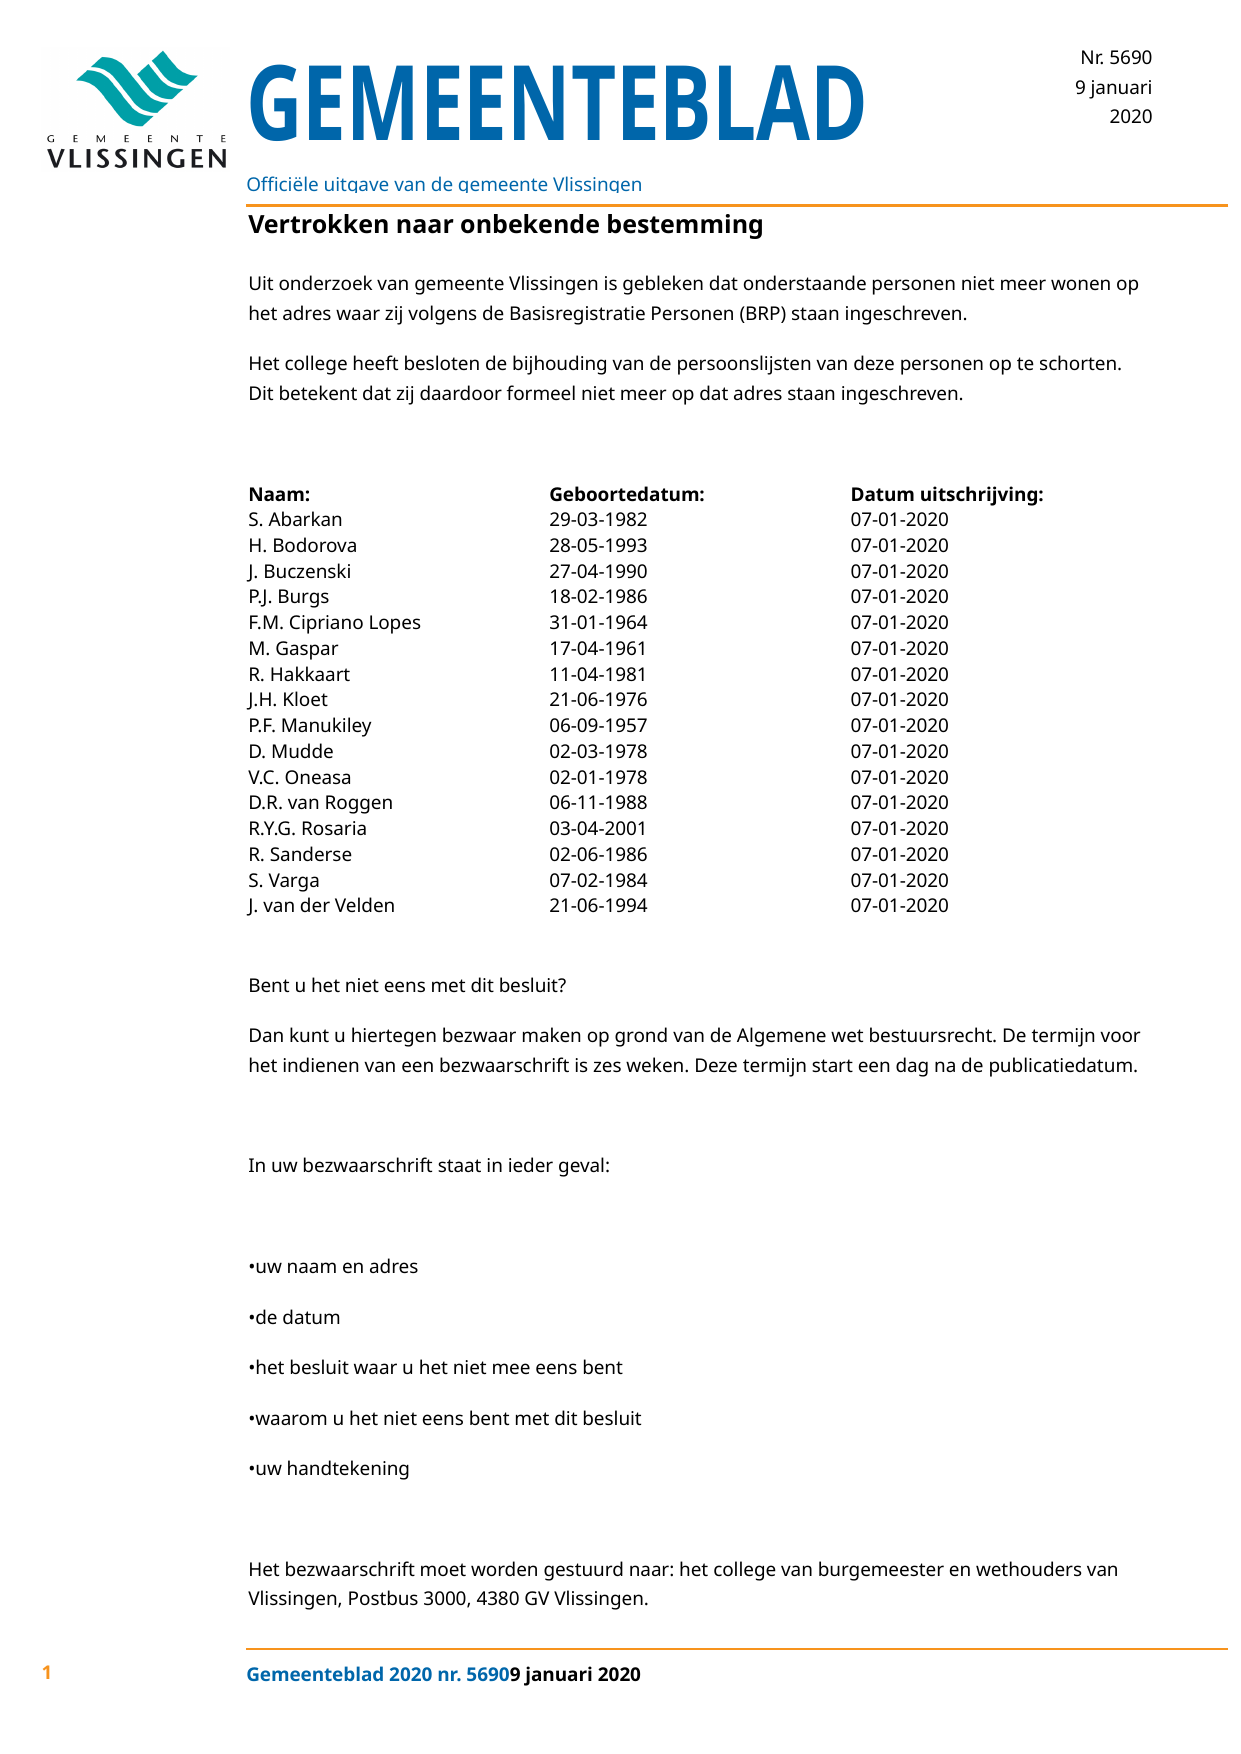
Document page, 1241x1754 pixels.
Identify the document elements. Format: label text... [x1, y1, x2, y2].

table_cell 07-01-2020 [850, 867, 1152, 892]
text •uw naam en adres [248, 1253, 1152, 1279]
table_cell 07-01-2020 [850, 558, 1152, 584]
table_cell 31-01-1964 [549, 610, 850, 635]
table_cell R. Sanderse [248, 841, 549, 867]
table_cell 07-01-2020 [850, 738, 1152, 764]
table_cell S. Varga [248, 867, 549, 892]
table_cell 06-11-1988 [549, 790, 850, 815]
table_cell 07-01-2020 [850, 584, 1152, 609]
table_cell 07-01-2020 [850, 764, 1152, 789]
table_cell 28-05-1993 [549, 532, 850, 558]
table_cell 02-01-1978 [549, 764, 850, 789]
table_cell 18-02-1986 [549, 584, 850, 609]
table_header Datum uitschrijving: [850, 481, 1152, 507]
text •de datum [248, 1304, 1152, 1330]
text •uw handtekening [248, 1455, 1152, 1481]
text Het bezwaarschrift moet worden gestuurd naar: het college van burgemeester en wethouders van Vlissingen, Postbus 3000, 4380 GV Vlissingen. [248, 1556, 1152, 1611]
table_cell 21-06-1976 [549, 687, 850, 712]
table_cell F.M. Cipriano Lopes [248, 610, 549, 635]
table_cell 06-09-1957 [549, 713, 850, 738]
table_cell 03-04-2001 [549, 815, 850, 841]
table_cell 07-01-2020 [850, 507, 1152, 532]
text Het college heeft besloten de bijhouding van de persoonslijsten van deze personen op te schorten. Dit betekent dat zij daardoor formeel niet meer op dat adres staan ingeschreven. [248, 350, 1152, 406]
table_cell 02-06-1986 [549, 841, 850, 867]
table_cell 21-06-1994 [549, 893, 850, 918]
table_cell 17-04-1961 [549, 635, 850, 661]
text •waarom u het niet eens bent met dit besluit [248, 1405, 1152, 1431]
table_cell R. Hakkaart [248, 661, 549, 687]
table_cell 07-01-2020 [850, 815, 1152, 841]
table_cell 07-01-2020 [850, 841, 1152, 867]
table_cell P.F. Manukiley [248, 713, 549, 738]
table_cell 07-01-2020 [850, 635, 1152, 661]
text Vertrokken naar onbekende bestemming [248, 207, 1152, 241]
text •het besluit waar u het niet mee eens bent [248, 1354, 1152, 1380]
text Bent u het niet eens met dit besluit? [248, 972, 1152, 998]
picture [41, 47, 231, 172]
table_cell J. van der Velden [248, 893, 549, 918]
table_cell 07-01-2020 [850, 532, 1152, 558]
table_cell 11-04-1981 [549, 661, 850, 687]
table_cell 07-01-2020 [850, 661, 1152, 687]
table_cell H. Bodorova [248, 532, 549, 558]
text Uit onderzoek van gemeente Vlissingen is gebleken dat onderstaande personen niet meer wonen op het adres waar zij volgens de Basisregistratie Personen (BRP) staan ingeschreven. [248, 270, 1152, 326]
table_cell M. Gaspar [248, 635, 549, 661]
table_cell 27-04-1990 [549, 558, 850, 584]
table_cell 07-01-2020 [850, 610, 1152, 635]
text Dan kunt u hiertegen bezwaar maken op grond van de Algemene wet bestuursrecht. De termijn voor het indienen van een bezwaarschrift is zes weken. Deze termijn start een dag na de publicatiedatum. [248, 1022, 1152, 1078]
table_cell P.J. Burgs [248, 584, 549, 609]
table_cell V.C. Oneasa [248, 764, 549, 789]
table_header Geboortedatum: [549, 481, 850, 507]
table_cell 29-03-1982 [549, 507, 850, 532]
text In uw bezwaarschrift staat in ieder geval: [248, 1153, 1152, 1178]
table_cell S. Abarkan [248, 507, 549, 532]
table_cell 07-01-2020 [850, 713, 1152, 738]
table_cell D.R. van Roggen [248, 790, 549, 815]
table_cell 07-01-2020 [850, 687, 1152, 712]
table_cell 07-01-2020 [850, 893, 1152, 918]
table_cell D. Mudde [248, 738, 549, 764]
table_cell R.Y.G. Rosaria [248, 815, 549, 841]
table_cell J. Buczenski [248, 558, 549, 584]
table_cell 07-02-1984 [549, 867, 850, 892]
table_cell 02-03-1978 [549, 738, 850, 764]
table_cell 07-01-2020 [850, 790, 1152, 815]
table_cell J.H. Kloet [248, 687, 549, 712]
table_header Naam: [248, 481, 549, 507]
